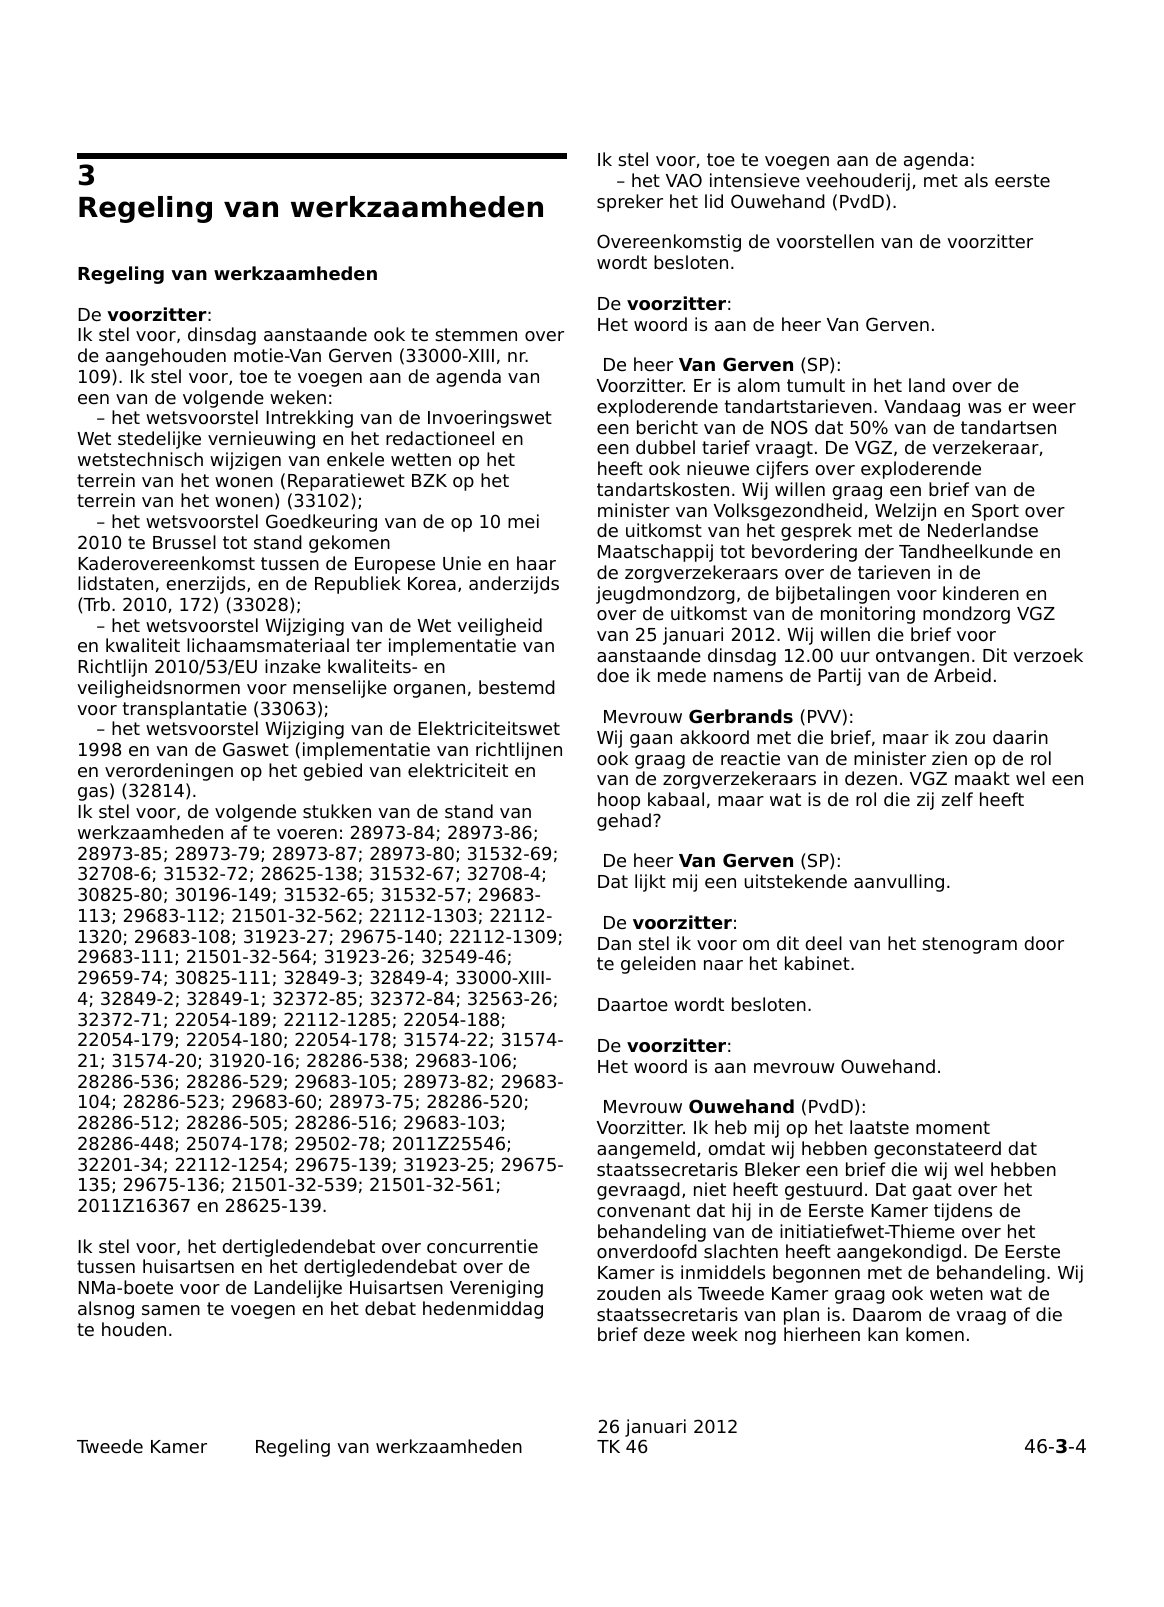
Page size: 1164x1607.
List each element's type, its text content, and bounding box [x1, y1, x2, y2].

text Voorzitter. Ik heb mij op het laatste moment aangemeld, omdat wij hebben geconstateerd dat staatssecretaris Bleker een brief die wij wel hebben gevraagd, niet heeft gestuurd. Dat gaat over het convenant dat hij in de Eerste Kamer tijdens de behandeling van de initiatiefwet-Thieme over het onverdoofd slachten heeft aangekondigd. De Eerste Kamer is inmiddels begonnen met de behandeling. Wij zouden als Tweede Kamer graag ook weten wat de staatssecretaris van plan is. Daarom de vraag of die brief deze week nog hierheen kan komen. [596, 1118, 1087, 1346]
text – het wetsvoorstel Wijziging van de Wet veiligheid en kwaliteit lichaamsmateriaal ter implementatie van Richtlijn 2010/53/EU inzake kwaliteits- en veiligheidsnormen voor menselijke organen, bestemd voor transplantatie (33063); [77, 616, 567, 719]
text Het woord is aan mevrouw Ouwehand. [596, 1056, 1087, 1077]
text – het VAO intensieve veehouderij, met als eerste spreker het lid Ouwehand (PvdD). [596, 171, 1087, 212]
text Ik stel voor, toe te voegen aan de agenda: [596, 150, 1087, 171]
text Regeling van werkzaamheden [77, 264, 567, 284]
text – het wetsvoorstel Goedkeuring van de op 10 mei 2010 te Brussel tot stand gekomen Kaderovereenkomst tussen de Europese Unie en haar lidstaten, enerzijds, en de Republiek Korea, anderzijds (Trb. 2010, 172) (33028); [77, 512, 567, 616]
text Het woord is aan de heer Van Gerven. [596, 314, 1087, 335]
text Wij gaan akkoord met die brief, maar ik zou daarin ook graag de reactie van de minister zien op de rol van de zorgverzekeraars in dezen. VGZ maakt wel een hoop kabaal, maar wat is de rol die zij zelf heeft gehad? [596, 728, 1087, 831]
text Dat lijkt mij een uitstekende aanvulling. [596, 872, 1087, 893]
text Dan stel ik voor om dit deel van het stenogram door te geleiden naar het kabinet. [596, 933, 1087, 975]
text Mevrouw Ouwehand (PvdD): [596, 1097, 1087, 1118]
text De voorzitter: [596, 913, 1087, 933]
text Ik stel voor, het dertigledendebat over concurrentie tussen huisartsen en het dertigledendebat over de NMa-boete voor de Landelijke Huisartsen Vereniging alsnog samen te voegen en het debat hedenmiddag te houden. [77, 1237, 567, 1340]
text De heer Van Gerven (SP): [596, 355, 1087, 376]
text De voorzitter: [596, 1036, 1087, 1056]
text Overeenkomstig de voorstellen van de voorzitter wordt besloten. [596, 232, 1087, 274]
text De voorzitter: [596, 294, 1087, 314]
text – het wetsvoorstel Wijziging van de Elektriciteitswet 1998 en van de Gaswet (implementatie van richtlijnen en verordeningen op het gebied van elektriciteit en gas) (32814). [77, 719, 567, 802]
text De heer Van Gerven (SP): [596, 851, 1087, 872]
text Daartoe wordt besloten. [596, 995, 1087, 1016]
text – het wetsvoorstel Intrekking van de Invoeringswet Wet stedelijke vernieuwing en het redactioneel en wetstechnisch wijzigen van enkele wetten op het terrein van het wonen (Reparatiewet BZK op het terrein van het wonen) (33102); [77, 408, 567, 512]
text Ik stel voor, de volgende stukken van de stand van werkzaamheden af te voeren: 28973-84; 28973-86; 28973-85; 28973-79; 28973-87; 28973-80; 31532-69; 32708-6; 31532-72; 28625-138; 31532-67; 32708-4; 30825-80; 30196-149; 31532-65; 31532-57; 29683-113; 29683-112; 21501-32-562; 22112-1303; 22112-1320; 29683-108; 31923-27; 29675-140; 22112-1309; 29683-111; 21501-32-564; 31923-26; 32549-46; 29659-74; 30825-111; 32849-3; 32849-4; 33000-XIII-4; 32849-2; 32849-1; 32372-85; 32372-84; 32563-26; 32372-71; 22054-189; 22112-1285; 22054-188; 22054-179; 22054-180; 22054-178; 31574-22; 31574-21; 31574-20; 31920-16; 28286-538; 29683-106; 28286-536; 28286-529; 29683-105; 28973-82; 29683-104; 28286-523; 29683-60; 28973-75; 28286-520; 28286-512; 28286-505; 28286-516; 29683-103; 28286-448; 25074-178; 29502-78; 2011Z25546; 32201-34; 22112-1254; 29675-139; 31923-25; 29675-135; 29675-136; 21501-32-539; 21501-32-561; 2011Z16367 en 28625-139. [77, 802, 567, 1217]
title 3 Regeling van werkzaamheden [77, 159, 567, 224]
text Mevrouw Gerbrands (PVV): [596, 707, 1087, 728]
text Voorzitter. Er is alom tumult in het land over de exploderende tandartstarieven. Vandaag was er weer een bericht van de NOS dat 50% van de tandartsen een dubbel tarief vraagt. De VGZ, de verzekeraar, heeft ook nieuwe cijfers over exploderende tandartskosten. Wij willen graag een brief van de minister van Volksgezondheid, Welzijn en Sport over de uitkomst van het gesprek met de Nederlandse Maatschappij tot bevordering der Tandheelkunde en de zorgverzekeraars over de tarieven in de jeugdmondzorg, de bijbetalingen voor kinderen en over de uitkomst van de monitoring mondzorg VGZ van 25 januari 2012. Wij willen die brief voor aanstaande dinsdag 12.00 uur ontvangen. Dit verzoek doe ik mede namens de Partij van de Arbeid. [596, 376, 1087, 687]
text De voorzitter: [77, 304, 567, 325]
text Ik stel voor, dinsdag aanstaande ook te stemmen over de aangehouden motie-Van Gerven (33000-XIII, nr. 109). Ik stel voor, toe te voegen aan de agenda van een van de volgende weken: [77, 325, 567, 408]
